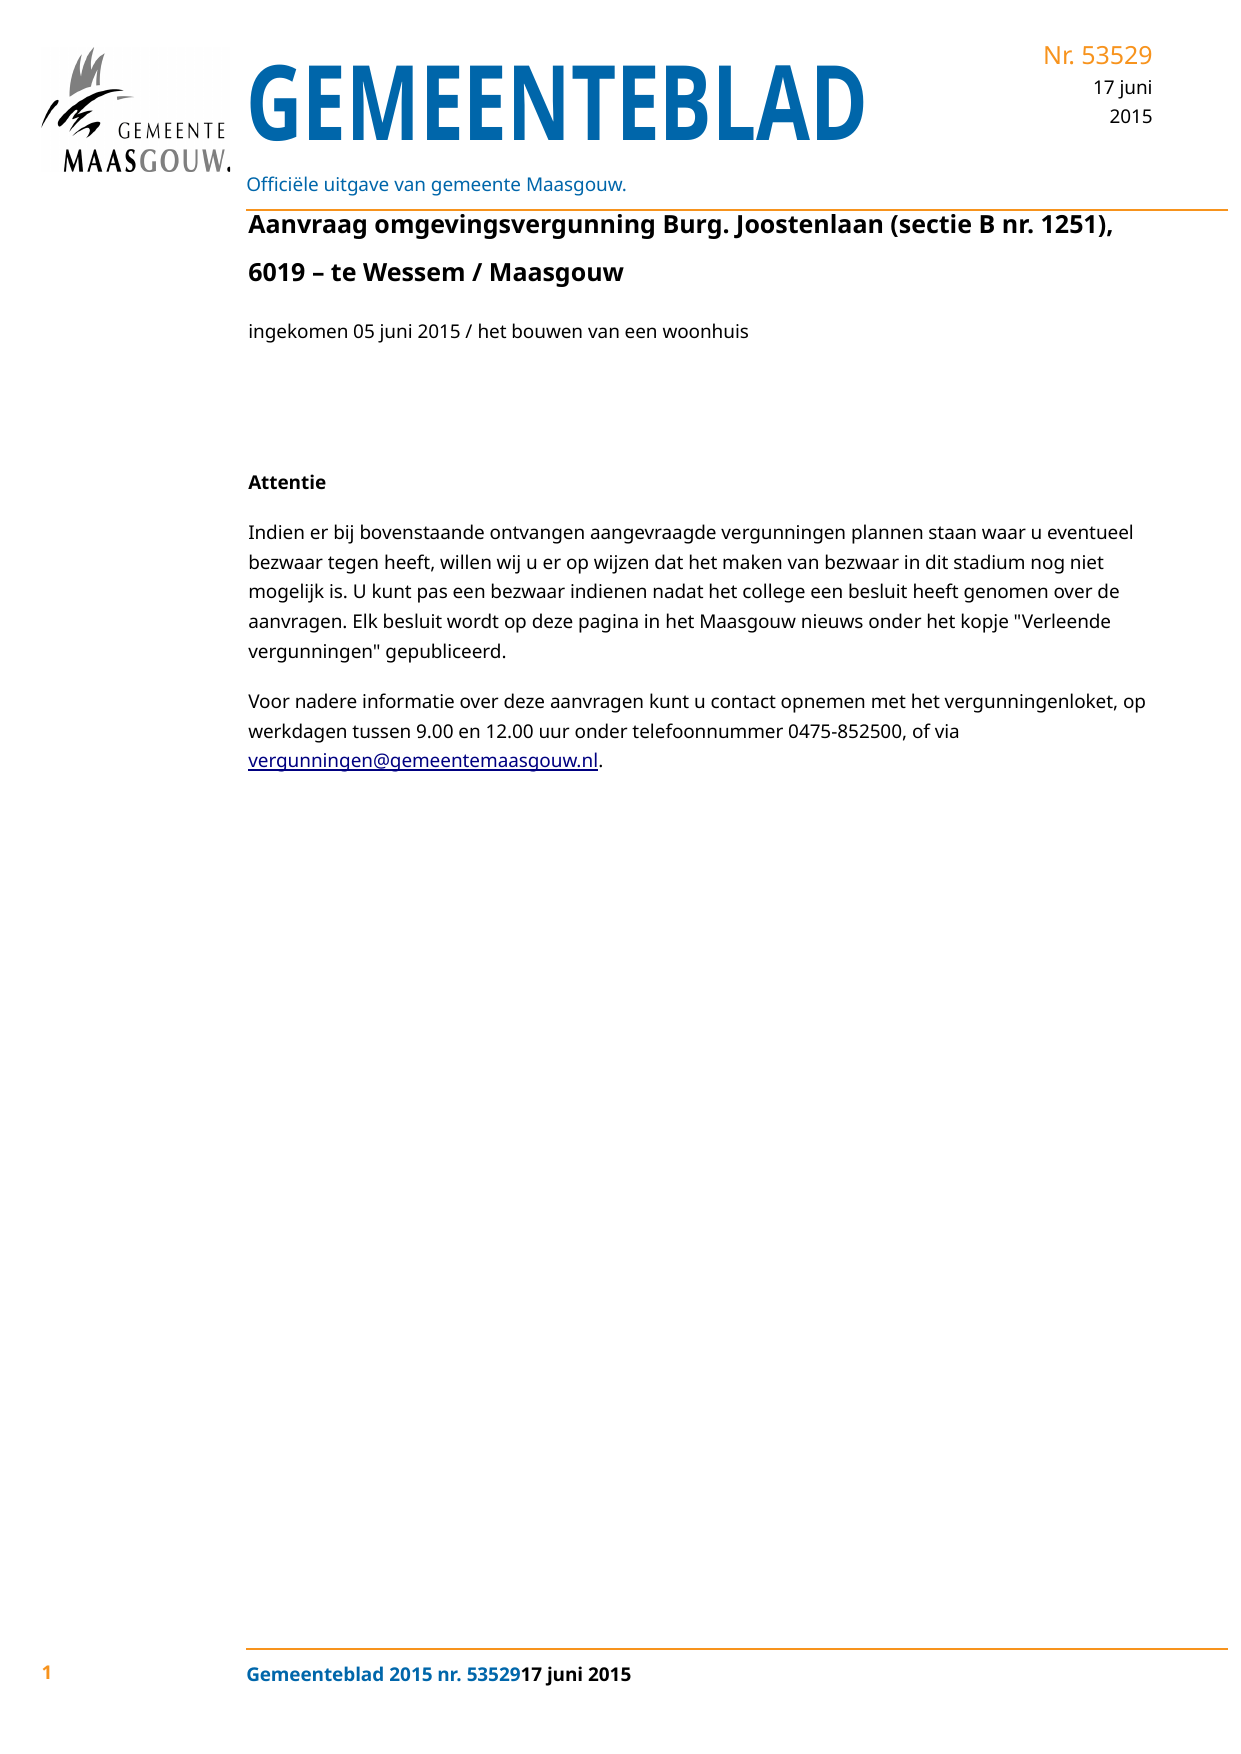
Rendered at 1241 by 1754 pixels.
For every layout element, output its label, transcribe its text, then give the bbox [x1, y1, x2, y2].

text ingekomen 05 juni 2015 / het bouwen van een woonhuis [248, 318, 1152, 344]
text Aanvraag omgevingsvergunning Burg. Joostenlaan (sectie B nr. 1251), 6019 – te Wessem / Maasgouw [248, 211, 1152, 288]
text Indien er bij bovenstaande ontvangen aangevraagde vergunningen plannen staan waar u eventueel bezwaar tegen heeft, willen wij u er op wijzen dat het maken van bezwaar in dit stadium nog niet mogelijk is. U kunt pas een bezwaar indienen nadat het college een besluit heeft genomen over de aanvragen. Elk besluit wordt op deze pagina in het Maasgouw nieuws onder het kopje "Verleende vergunningen" gepubliceerd. [248, 519, 1152, 664]
text Voor nadere informatie over deze aanvragen kunt u contact opnemen met het vergunningenloket, op werkdagen tussen 9.00 en 12.00 uur onder telefoonnummer 0475-852500, of via vergunningen@gemeentemaasgouw.nl. [248, 688, 1152, 773]
text Attentie [248, 469, 1152, 495]
picture [41, 47, 231, 172]
